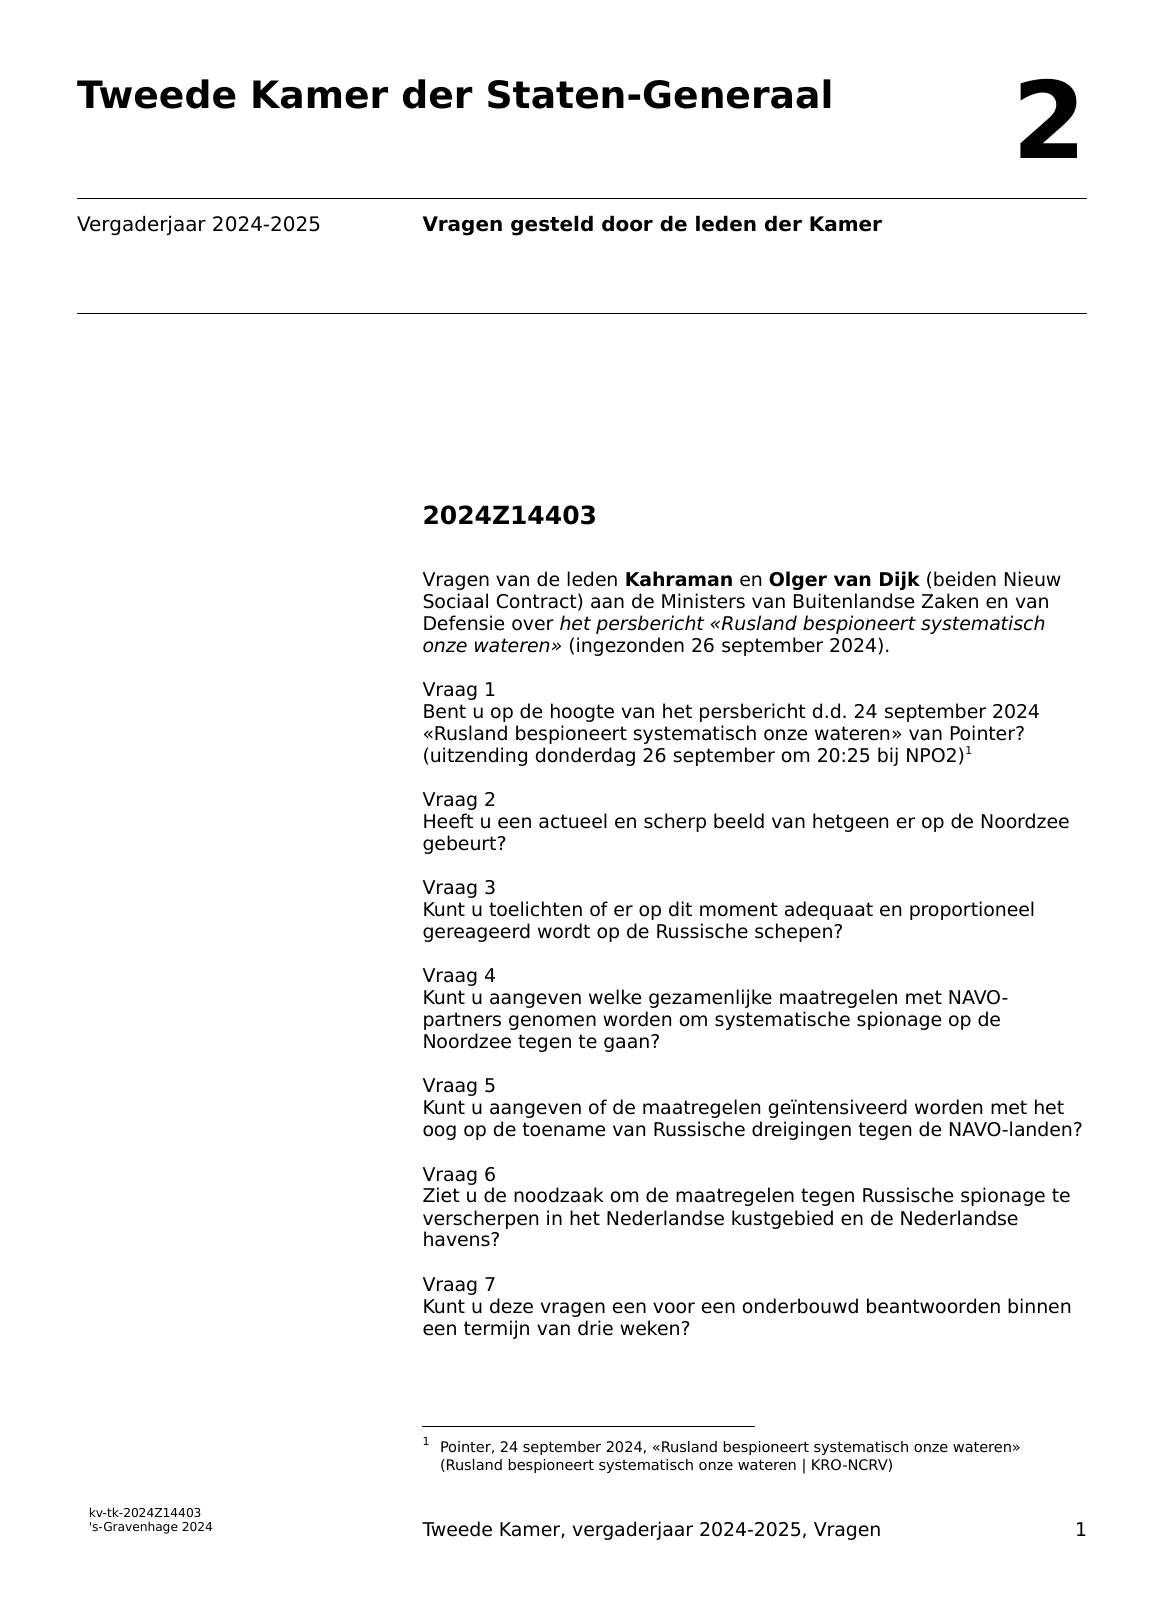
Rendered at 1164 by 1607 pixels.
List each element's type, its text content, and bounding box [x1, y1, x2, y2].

text Vraag 2 [422, 789, 1087, 811]
text Vraag 1 [422, 679, 1087, 701]
text Vraag 7 [422, 1273, 1087, 1296]
text 2024Z14403 [422, 501, 1087, 531]
text Vraag 5 [422, 1075, 1087, 1097]
text Kunt u aangeven of de maatregelen geïntensiveerd worden met het oog op de toename van Russische dreigingen tegen de NAVO-landen? [422, 1097, 1087, 1141]
table_cell Vergaderjaar 2024-2025 [77, 199, 422, 313]
text 's-Gravenhage 2024 [88, 1520, 323, 1534]
text Kunt u toelichten of er op dit moment adequaat en proportioneel gereageerd wordt op de Russische schepen? [422, 899, 1087, 943]
text Bent u op de hoogte van het persbericht d.d. 24 september 2024 «Rusland bespioneert systematisch onze wateren» van Pointer? (uitzending donderdag 26 september om 20:25 bij NPO2) [422, 701, 1087, 767]
text Pointer, 24 september 2024, «Rusland bespioneert systematisch onze wateren» (Rusland bespioneert systematisch onze wateren | KRO-NCRV) [422, 1435, 1087, 1474]
table_header Tweede Kamer der Staten-Generaal [77, 59, 886, 198]
text Ziet u de noodzaak om de maatregelen tegen Russische spionage te verscherpen in het Nederlandse kustgebied en de Nederlandse havens? [422, 1185, 1087, 1251]
text Vraag 4 [422, 965, 1087, 987]
text Heeft u een actueel en scherp beeld van hetgeen er op de Noordzee gebeurt? [422, 811, 1087, 855]
table_header 2 [886, 59, 1087, 198]
text Kunt u aangeven welke gezamenlijke maatregelen met NAVO-partners genomen worden om systematische spionage op de Noordzee tegen te gaan? [422, 987, 1087, 1053]
table_cell Vragen gesteld door de leden der Kamer [422, 199, 1087, 313]
text kv-tk-2024Z14403 [88, 1506, 323, 1520]
text Vraag 3 [422, 877, 1087, 899]
text Vraag 6 [422, 1163, 1087, 1185]
text Kunt u deze vragen een voor een onderbouwd beantwoorden binnen een termijn van drie weken? [422, 1296, 1087, 1339]
text Vragen van de leden Kahraman en Olger van Dijk (beiden Nieuw Sociaal Contract) aan de Ministers van Buitenlandse Zaken en van Defensie over het persbericht «Rusland bespioneert systematisch onze wateren» (ingezonden 26 september 2024). [422, 569, 1087, 657]
